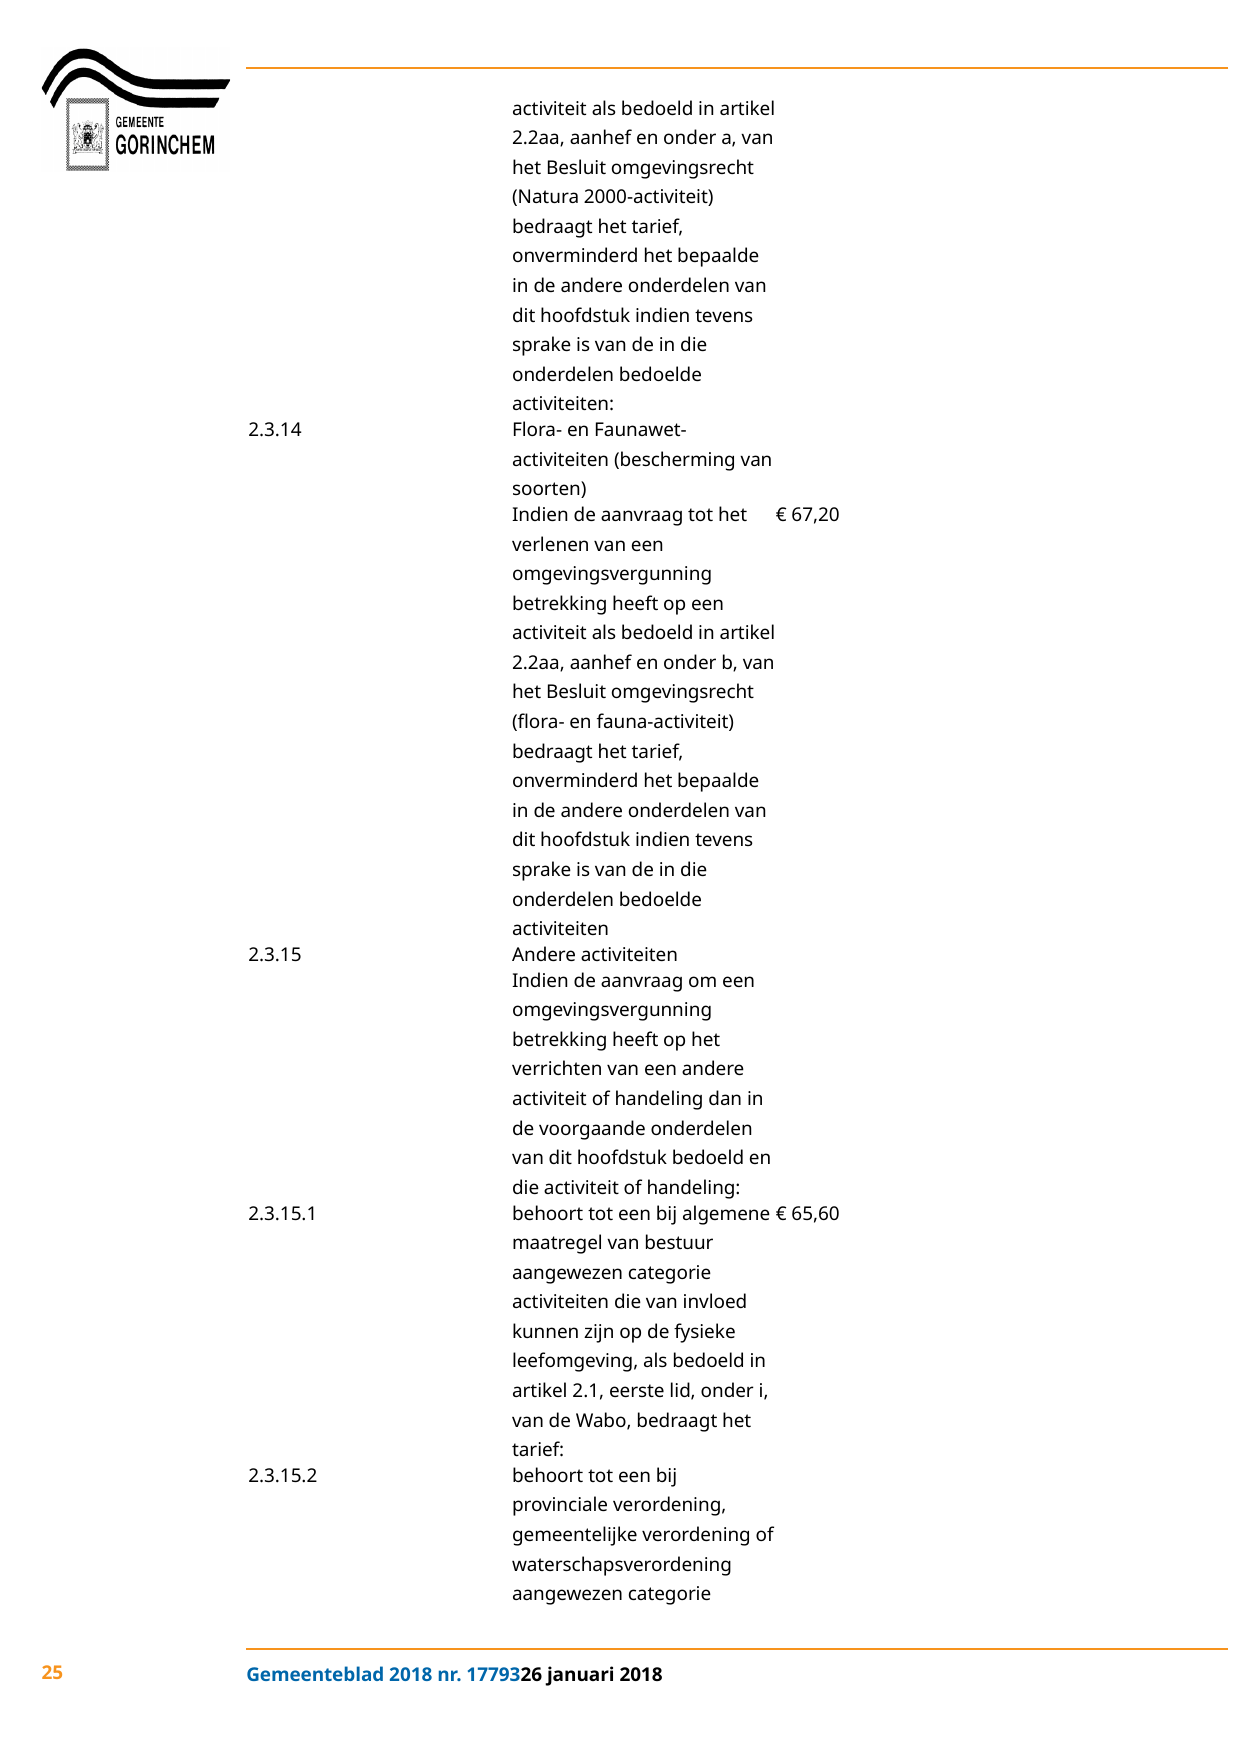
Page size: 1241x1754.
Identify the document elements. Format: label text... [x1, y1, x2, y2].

table_cell activiteit als bedoeld in artikel 2.2aa, aanhef en onder a, van het Besluit omgevingsrecht (Natura 2000-activiteit) bedraagt het tarief, onverminderd het bepaalde in de andere onderdelen van dit hoofdstuk indien tevens sprake is van de in die onderdelen bedoelde activiteiten: [512, 95, 776, 416]
table_cell [776, 941, 1039, 967]
table_cell 2.3.15.2 [248, 1462, 512, 1606]
table_cell 2.3.15.1 [248, 1200, 512, 1462]
table_cell Indien de aanvraag om een omgevingsvergunning betrekking heeft op het verrichten van een andere activiteit of handeling dan in de voorgaande onderdelen van dit hoofdstuk bedoeld en die activiteit of handeling: [512, 967, 776, 1200]
table_cell 2.3.15 [248, 941, 512, 967]
table_cell Flora- en Faunawet-activiteiten (bescherming van soorten) [512, 416, 776, 501]
table_cell € 67,20 [776, 501, 1039, 941]
table_cell [776, 95, 1039, 416]
table_cell [248, 967, 512, 1200]
picture [41, 47, 231, 172]
table_cell [248, 501, 512, 941]
table_cell [776, 416, 1039, 501]
table_cell Andere activiteiten [512, 941, 776, 967]
table_cell Indien de aanvraag tot het verlenen van een omgevingsvergunning betrekking heeft op een activiteit als bedoeld in artikel 2.2aa, aanhef en onder b, van het Besluit omgevingsrecht (flora- en fauna-activiteit) bedraagt het tarief, onverminderd het bepaalde in de andere onderdelen van dit hoofdstuk indien tevens sprake is van de in die onderdelen bedoelde activiteiten [512, 501, 776, 941]
table_cell behoort tot een bij provinciale verordening, gemeentelijke verordening of waterschapsverordening aangewezen categorie [512, 1462, 776, 1606]
table_cell [248, 95, 512, 416]
table_cell [776, 967, 1039, 1200]
table_cell 2.3.14 [248, 416, 512, 501]
table_cell € 65,60 [776, 1200, 1039, 1462]
table_cell [776, 1462, 1039, 1606]
table_cell behoort tot een bij algemene maatregel van bestuur aangewezen categorie activiteiten die van invloed kunnen zijn op de fysieke leefomgeving, als bedoeld in artikel 2.1, eerste lid, onder i, van de Wabo, bedraagt het tarief: [512, 1200, 776, 1462]
